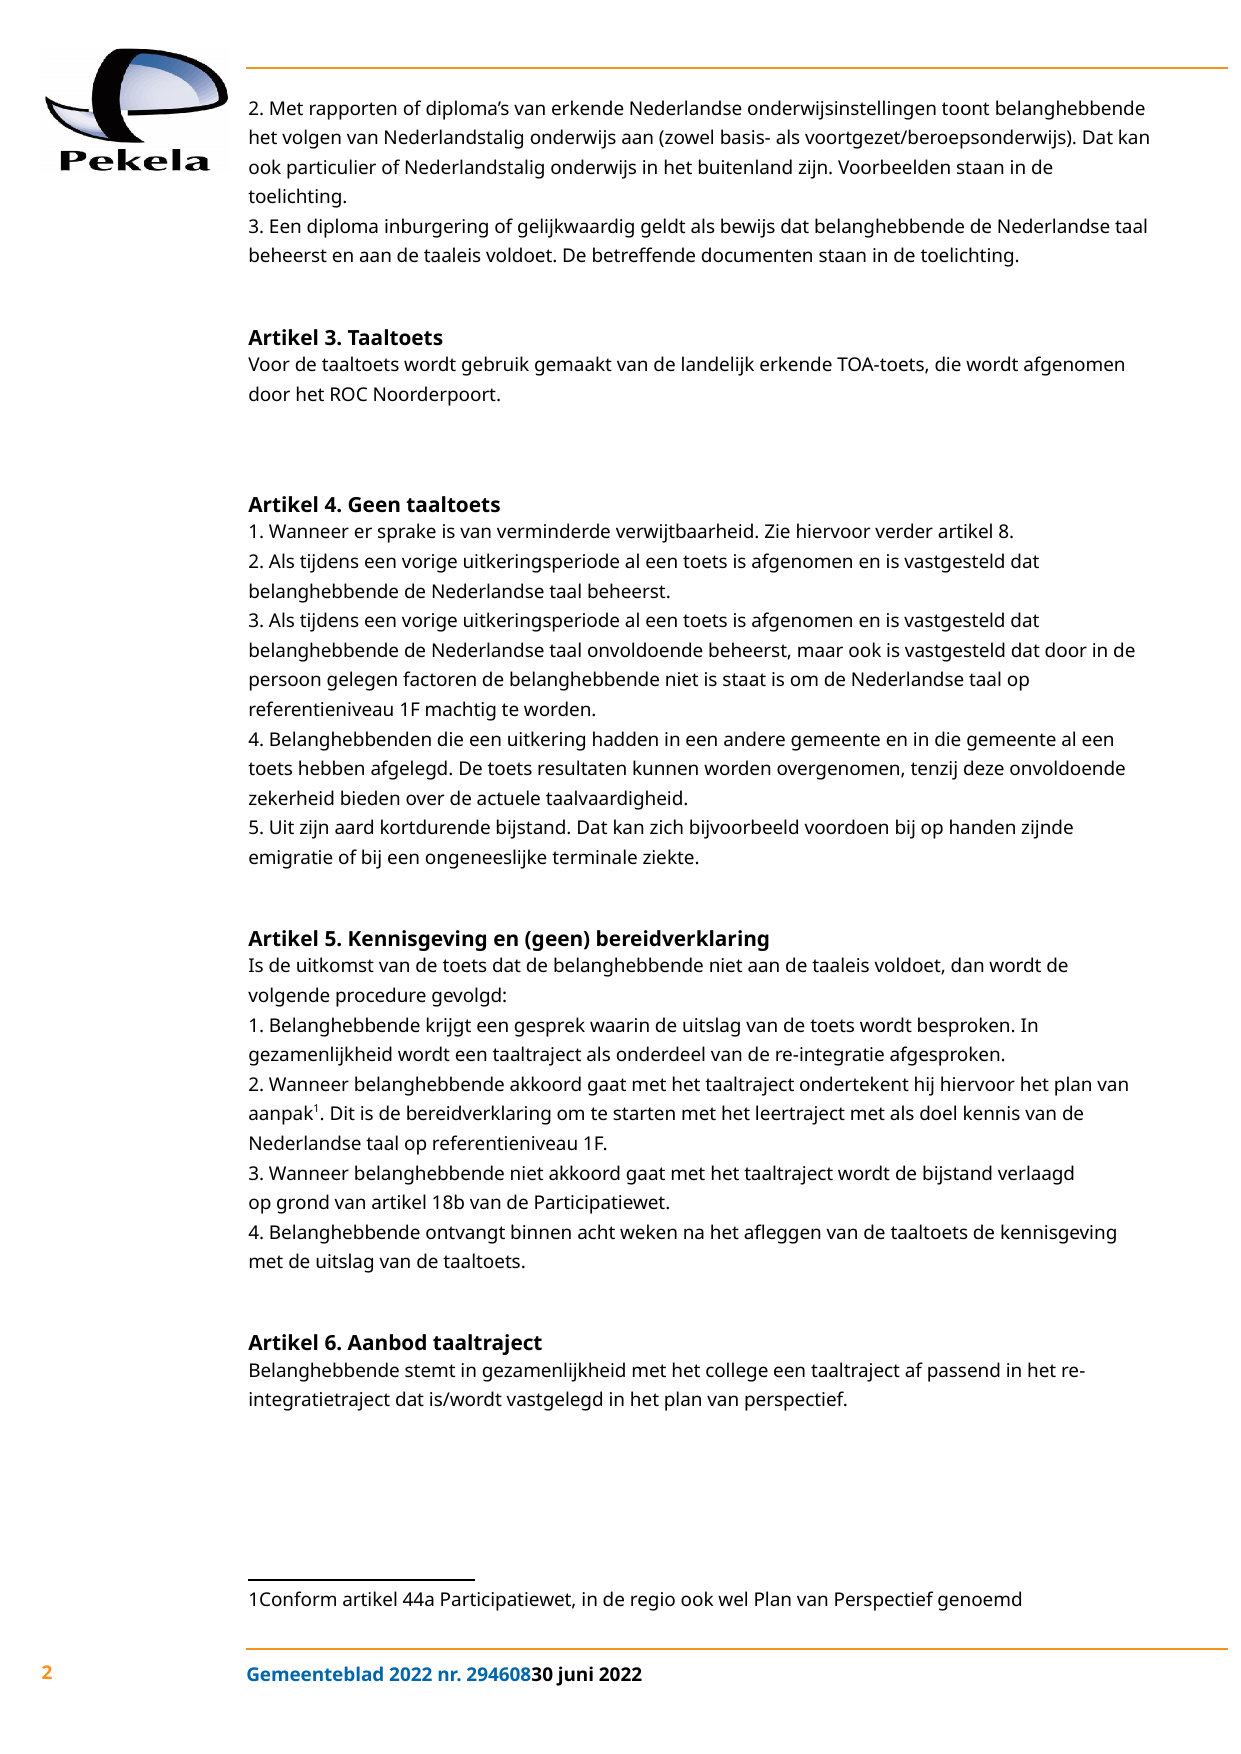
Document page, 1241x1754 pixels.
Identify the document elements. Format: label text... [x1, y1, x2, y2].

text Artikel 3. Taaltoets [248, 323, 1152, 351]
text 3. Een diploma inburgering of gelijkwaardig geldt als bewijs dat belanghebbende de Nederlandse taal beheerst en aan de taaleis voldoet. De betreffende documenten staan in de toelichting. [248, 213, 1152, 268]
text Artikel 5. Kennisgeving en (geen) bereidverklaring [248, 924, 1152, 953]
text 4. Belanghebbende ontvangt binnen acht weken na het afleggen van de taaltoets de kennisgeving met de uitslag van de taaltoets. [248, 1219, 1152, 1274]
text Artikel 4. Geen taaltoets [248, 490, 1152, 519]
picture [41, 47, 231, 172]
text 4. Belanghebbenden die een uitkering hadden in een andere gemeente en in die gemeente al een toets hebben afgelegd. De toets resultaten kunnen worden overgenomen, tenzij deze onvoldoende zekerheid bieden over de actuele taalvaardigheid. [248, 726, 1152, 811]
text Belanghebbende stemt in gezamenlijkheid met het college een taaltraject af passend in het re-integratietraject dat is/wordt vastgelegd in het plan van perspectief. [248, 1357, 1152, 1412]
text Artikel 6. Aanbod taaltraject [248, 1328, 1152, 1357]
text Conform artikel 44a Participatiewet, in de regio ook wel Plan van Perspectief genoemd [248, 1586, 1152, 1612]
text 2. Met rapporten of diploma’s van erkende Nederlandse onderwijsinstellingen toont belanghebbende het volgen van Nederlandstalig onderwijs aan (zowel basis- als voortgezet/beroepsonderwijs). Dat kan ook particulier of Nederlandstalig onderwijs in het buitenland zijn. Voorbeelden staan in de toelichting. [248, 95, 1152, 209]
text 3. Als tijdens een vorige uitkeringsperiode al een toets is afgenomen en is vastgesteld dat belanghebbende de Nederlandse taal onvoldoende beheerst, maar ook is vastgesteld dat door in de persoon gelegen factoren de belanghebbende niet is staat is om de Nederlandse taal op referentieniveau 1F machtig te worden. [248, 607, 1152, 722]
text 1. Wanneer er sprake is van verminderde verwijtbaarheid. Zie hiervoor verder artikel 8. [248, 519, 1152, 544]
text 3. Wanneer belanghebbende niet akkoord gaat met het taaltraject wordt de bijstand verlaagd [248, 1160, 1152, 1185]
text Nederlandse taal op referentieniveau 1F. [248, 1130, 1152, 1156]
text Voor de taaltoets wordt gebruik gemaakt van de landelijk erkende TOA-toets, die wordt afgenomen door het ROC Noorderpoort. [248, 351, 1152, 406]
text 2. Wanneer belanghebbende akkoord gaat met het taaltraject ondertekent hij hiervoor het plan van aanpak. Dit is de bereidverklaring om te starten met het leertraject met als doel kennis van de [248, 1071, 1152, 1126]
text 2. Als tijdens een vorige uitkeringsperiode al een toets is afgenomen en is vastgesteld dat belanghebbende de Nederlandse taal beheerst. [248, 548, 1152, 604]
text op grond van artikel 18b van de Participatiewet. [248, 1189, 1152, 1215]
text Is de uitkomst van de toets dat de belanghebbende niet aan de taaleis voldoet, dan wordt de volgende procedure gevolgd: [248, 953, 1152, 1008]
text 5. Uit zijn aard kortdurende bijstand. Dat kan zich bijvoorbeeld voordoen bij op handen zijnde emigratie of bij een ongeneeslijke terminale ziekte. [248, 814, 1152, 870]
text 1. Belanghebbende krijgt een gesprek waarin de uitslag van de toets wordt besproken. In gezamenlijkheid wordt een taaltraject als onderdeel van de re-integratie afgesproken. [248, 1012, 1152, 1067]
